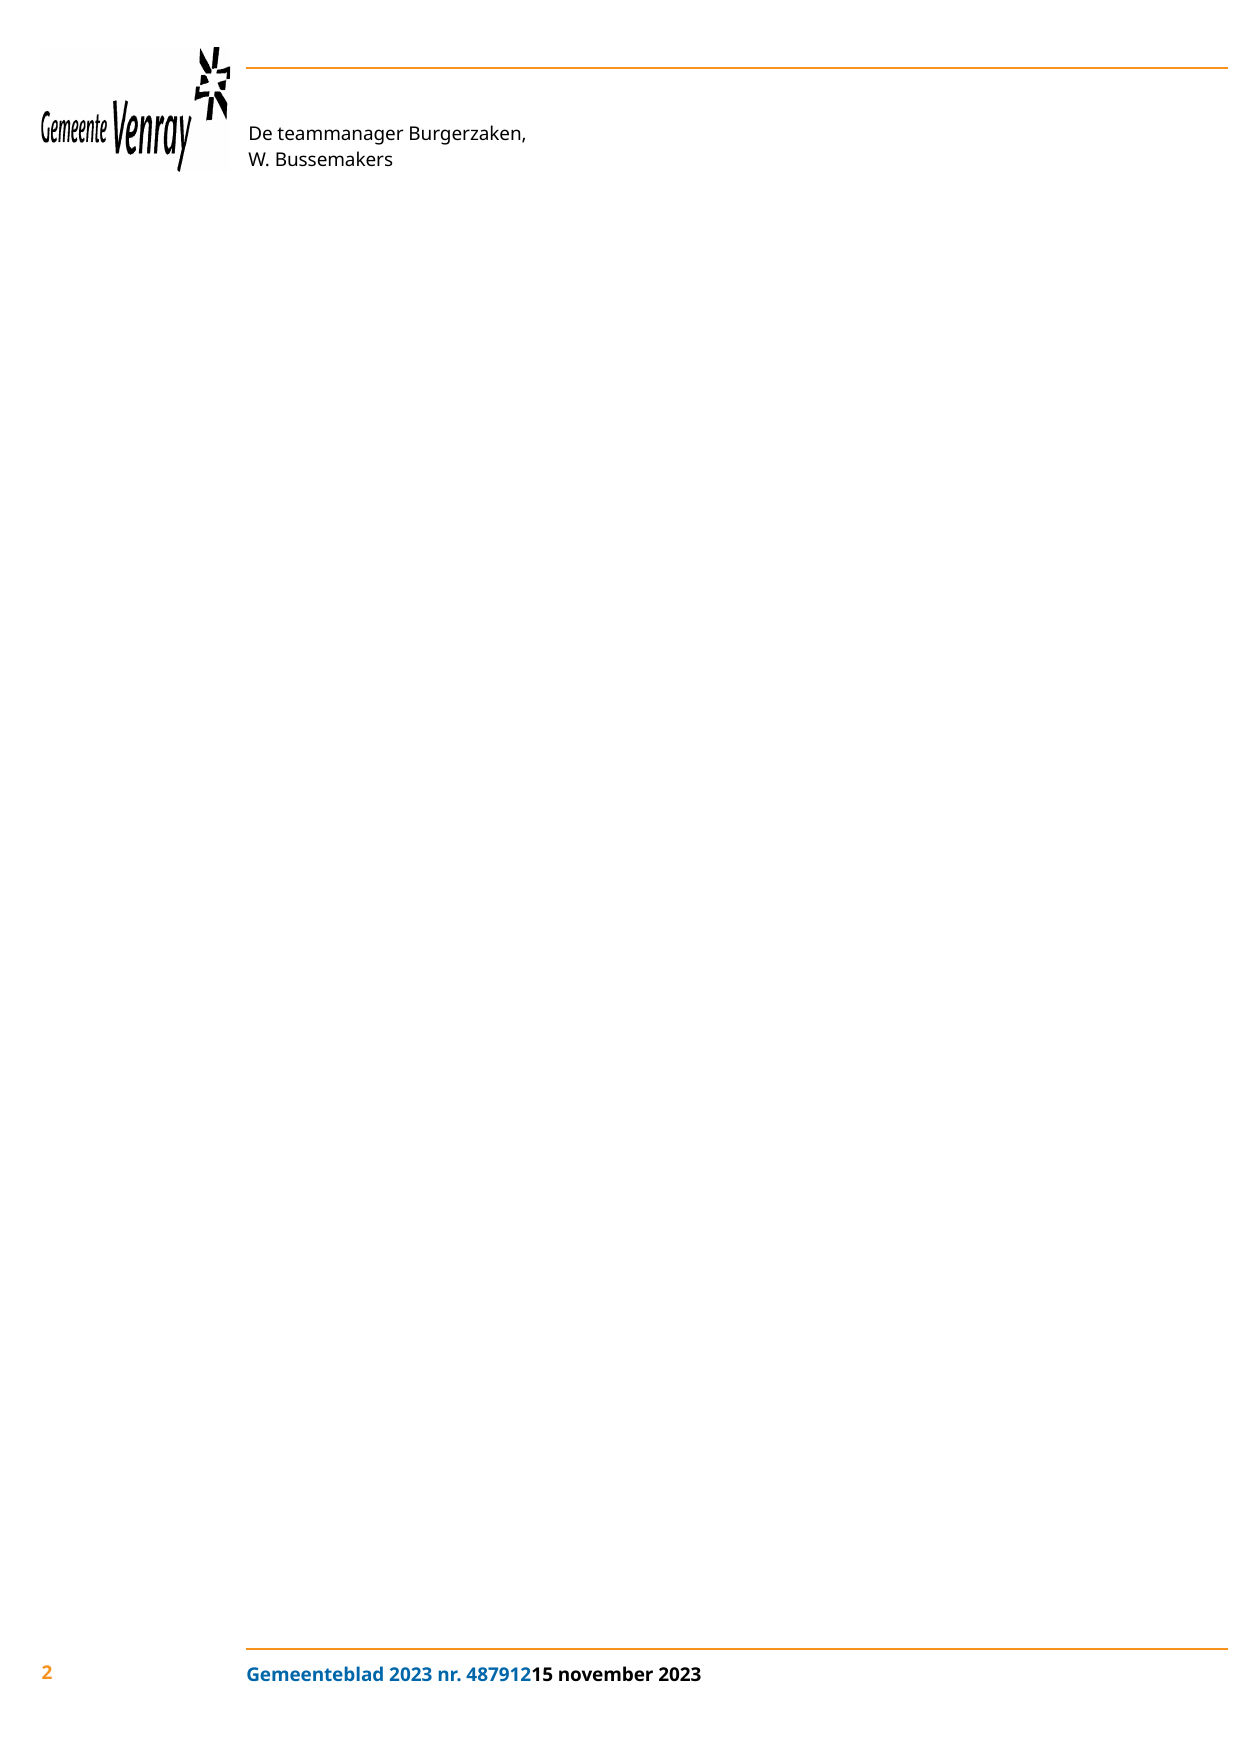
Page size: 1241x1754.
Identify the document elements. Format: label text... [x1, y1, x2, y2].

text De teammanager Burgerzaken, [248, 121, 1152, 146]
text W. Bussemakers [248, 146, 1152, 172]
picture [41, 47, 231, 172]
